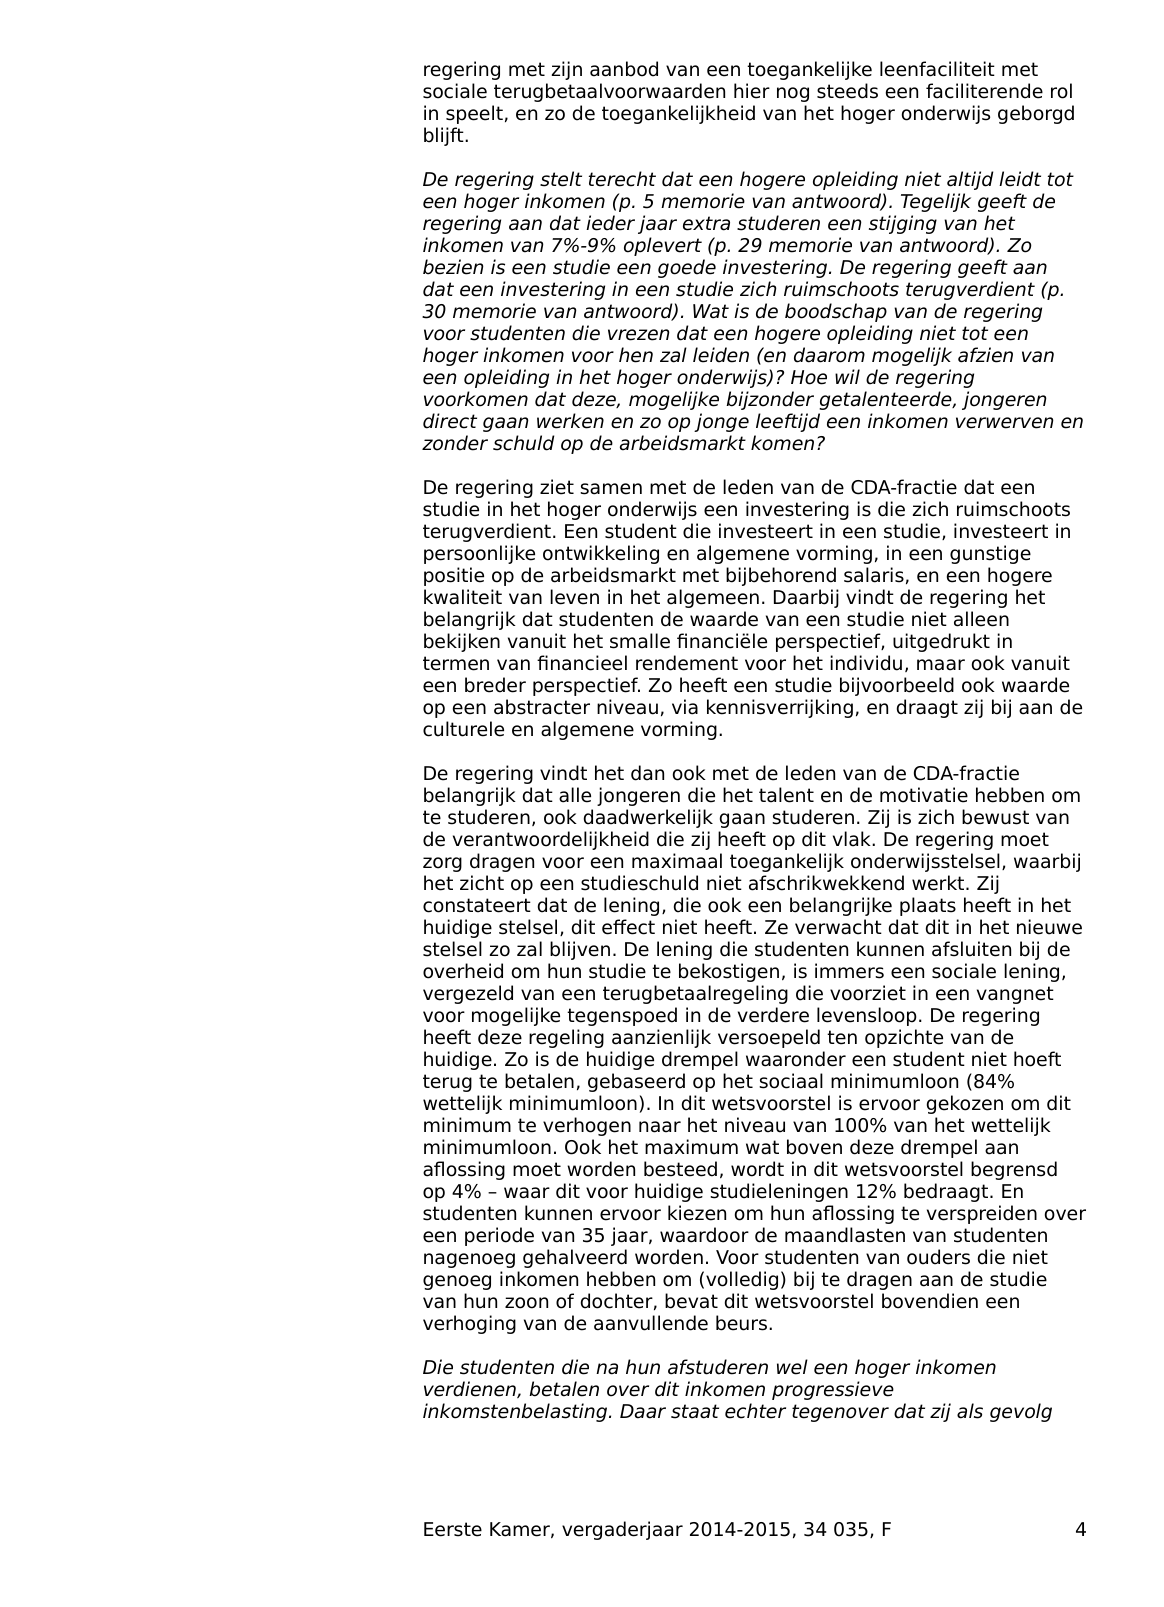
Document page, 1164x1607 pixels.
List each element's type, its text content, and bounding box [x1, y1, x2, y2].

text Die studenten die na hun afstuderen wel een hoger inkomen verdienen, betalen over dit inkomen progressieve inkomstenbelasting. Daar staat echter tegenover dat zij als gevolg [422, 1357, 1087, 1423]
text regering met zijn aanbod van een toegankelijke leenfaciliteit met sociale terugbetaalvoorwaarden hier nog steeds een faciliterende rol in speelt, en zo de toegankelijkheid van het hoger onderwijs geborgd blijft. [422, 59, 1087, 147]
text De regering vindt het dan ook met de leden van de CDA-fractie belangrijk dat alle jongeren die het talent en de motivatie hebben om te studeren, ook daadwerkelijk gaan studeren. Zij is zich bewust van de verantwoordelijkheid die zij heeft op dit vlak. De regering moet zorg dragen voor een maximaal toegankelijk onderwijsstelsel, waarbij het zicht op een studieschuld niet afschrikwekkend werkt. Zij constateert dat de lening, die ook een belangrijke plaats heeft in het huidige stelsel, dit effect niet heeft. Ze verwacht dat dit in het nieuwe stelsel zo zal blijven. De lening die studenten kunnen afsluiten bij de overheid om hun studie te bekostigen, is immers een sociale lening, vergezeld van een terugbetaalregeling die voorziet in een vangnet voor mogelijke tegenspoed in de verdere levensloop. De regering heeft deze regeling aanzienlijk versoepeld ten opzichte van de huidige. Zo is de huidige drempel waaronder een student niet hoeft terug te betalen, gebaseerd op het sociaal minimumloon (84% wettelijk minimumloon). In dit wetsvoorstel is ervoor gekozen om dit minimum te verhogen naar het niveau van 100% van het wettelijk minimumloon. Ook het maximum wat boven deze drempel aan aflossing moet worden besteed, wordt in dit wetsvoorstel begrensd op 4% – waar dit voor huidige studieleningen 12% bedraagt. En studenten kunnen ervoor kiezen om hun aflossing te verspreiden over een periode van 35 jaar, waardoor de maandlasten van studenten nagenoeg gehalveerd worden. Voor studenten van ouders die niet genoeg inkomen hebben om (volledig) bij te dragen aan de studie van hun zoon of dochter, bevat dit wetsvoorstel bovendien een verhoging van de aanvullende beurs. [422, 763, 1087, 1334]
text De regering ziet samen met de leden van de CDA-fractie dat een studie in het hoger onderwijs een investering is die zich ruimschoots terugverdient. Een student die investeert in een studie, investeert in persoonlijke ontwikkeling en algemene vorming, in een gunstige positie op de arbeidsmarkt met bijbehorend salaris, en een hogere kwaliteit van leven in het algemeen. Daarbij vindt de regering het belangrijk dat studenten de waarde van een studie niet alleen bekijken vanuit het smalle financiële perspectief, uitgedrukt in termen van financieel rendement voor het individu, maar ook vanuit een breder perspectief. Zo heeft een studie bijvoorbeeld ook waarde op een abstracter niveau, via kennisverrijking, en draagt zij bij aan de culturele en algemene vorming. [422, 477, 1087, 741]
text De regering stelt terecht dat een hogere opleiding niet altijd leidt tot een hoger inkomen (p. 5 memorie van antwoord). Tegelijk geeft de regering aan dat ieder jaar extra studeren een stijging van het inkomen van 7%-9% oplevert (p. 29 memorie van antwoord). Zo bezien is een studie een goede investering. De regering geeft aan dat een investering in een studie zich ruimschoots terugverdient (p. 30 memorie van antwoord). Wat is de boodschap van de regering voor studenten die vrezen dat een hogere opleiding niet tot een hoger inkomen voor hen zal leiden (en daarom mogelijk afzien van een opleiding in het hoger onderwijs)? Hoe wil de regering voorkomen dat deze, mogelijke bijzonder getalenteerde, jongeren direct gaan werken en zo op jonge leeftijd een inkomen verwerven en zonder schuld op de arbeidsmarkt komen? [422, 169, 1087, 455]
